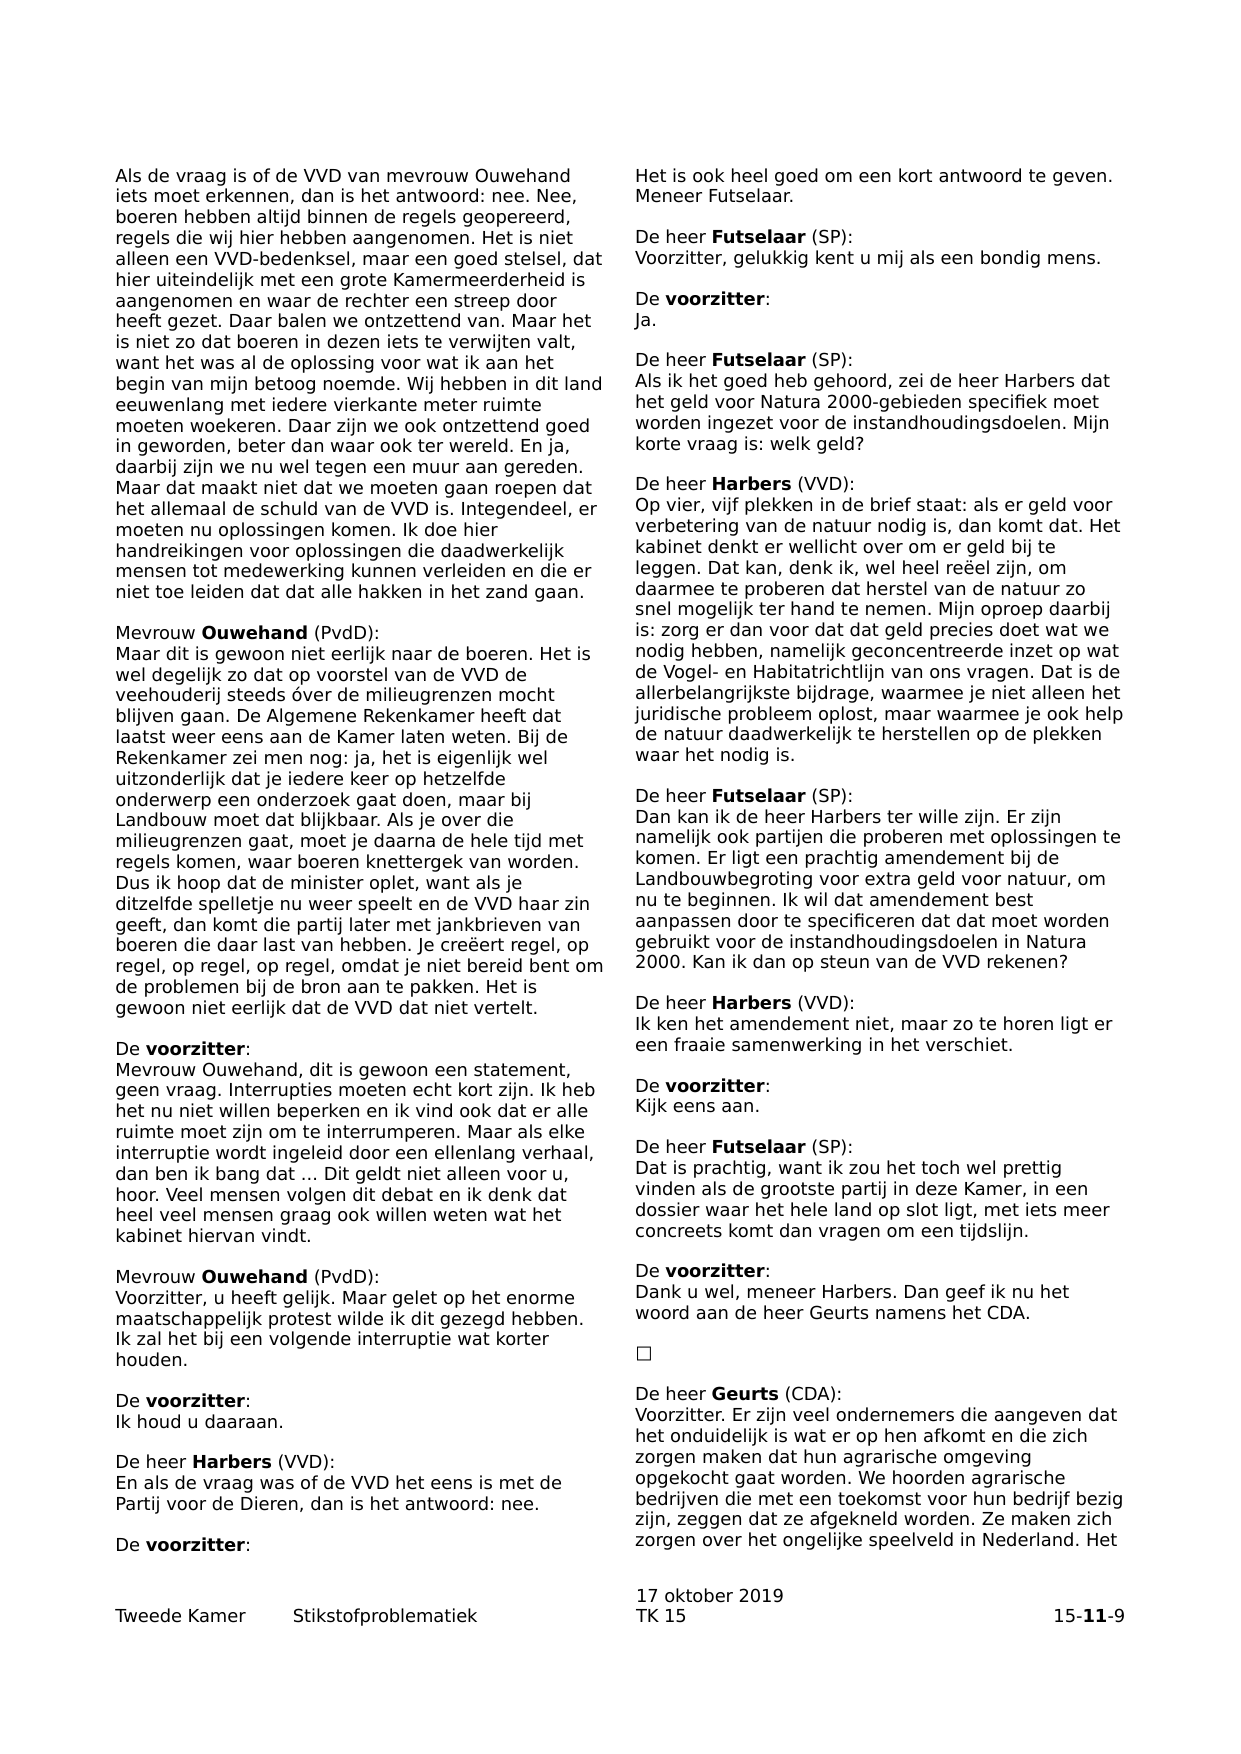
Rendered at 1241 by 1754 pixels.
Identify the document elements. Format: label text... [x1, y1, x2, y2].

text Voorzitter, u heeft gelijk. Maar gelet op het enorme maatschappelijk protest wilde ik dit gezegd hebben. Ik zal het bij een volgende interruptie wat korter houden. [115, 1287, 605, 1371]
text De heer Harbers (VVD): [635, 993, 1125, 1014]
text De voorzitter: [115, 1535, 605, 1556]
text De heer Futselaar (SP): [635, 350, 1125, 371]
text De heer Harbers (VVD): [635, 474, 1125, 495]
text Voorzitter, gelukkig kent u mij als een bondig mens. [635, 248, 1125, 268]
text De voorzitter: [635, 1261, 1125, 1282]
text Kijk eens aan. [635, 1096, 1125, 1117]
text Ik houd u daaraan. [115, 1412, 605, 1432]
text ⬜ [635, 1343, 1125, 1364]
text De voorzitter: [115, 1038, 605, 1059]
text De voorzitter: [635, 1076, 1125, 1096]
text De heer Geurts (CDA): [635, 1384, 1125, 1405]
text Het is ook heel goed om een kort antwoord te geven. Meneer Futselaar. [635, 165, 1125, 207]
text De voorzitter: [115, 1391, 605, 1412]
text De heer Harbers (VVD): [115, 1452, 605, 1473]
text De voorzitter: [635, 288, 1125, 309]
text Mevrouw Ouwehand (PvdD): [115, 1267, 605, 1287]
text Dan kan ik de heer Harbers ter wille zijn. Er zijn namelijk ook partijen die proberen met oplossingen te komen. Er ligt een prachtig amendement bij de Landbouwbegroting voor extra geld voor natuur, om nu te beginnen. Ik wil dat amendement best aanpassen door te specificeren dat dat moet worden gebruikt voor de instandhoudingsdoelen in Natura 2000. Kan ik dan op steun van de VVD rekenen? [635, 806, 1125, 973]
text Dat is prachtig, want ik zou het toch wel prettig vinden als de grootste partij in deze Kamer, in een dossier waar het hele land op slot ligt, met iets meer concreets komt dan vragen om een tijdslijn. [635, 1158, 1125, 1241]
text Dank u wel, meneer Harbers. Dan geef ik nu het woord aan de heer Geurts namens het CDA. [635, 1282, 1125, 1323]
text Als de vraag is of de VVD van mevrouw Ouwehand iets moet erkennen, dan is het antwoord: nee. Nee, boeren hebben altijd binnen de regels geopereerd, regels die wij hier hebben aangenomen. Het is niet alleen een VVD-bedenksel, maar een goed stelsel, dat hier uiteindelijk met een grote Kamermeerderheid is aangenomen en waar de rechter een streep door heeft gezet. Daar balen we ontzettend van. Maar het is niet zo dat boeren in dezen iets te verwijten valt, want het was al de oplossing voor wat ik aan het begin van mijn betoog noemde. Wij hebben in dit land eeuwenlang met iedere vierkante meter ruimte moeten woekeren. Daar zijn we ook ontzettend goed in geworden, beter dan waar ook ter wereld. En ja, daarbij zijn we nu wel tegen een muur aan gereden. Maar dat maakt niet dat we moeten gaan roepen dat het allemaal de schuld van de VVD is. Integendeel, er moeten nu oplossingen komen. Ik doe hier handreikingen voor oplossingen die daadwerkelijk mensen tot medewerking kunnen verleiden en die er niet toe leiden dat dat alle hakken in het zand gaan. [115, 165, 605, 603]
text Voorzitter. Er zijn veel ondernemers die aangeven dat het onduidelijk is wat er op hen afkomt en die zich zorgen maken dat hun agrarische omgeving opgekocht gaat worden. We hoorden agrarische bedrijven die met een toekomst voor hun bedrijf bezig zijn, zeggen dat ze afgekneld worden. Ze maken zich zorgen over het ongelijke speelveld in Nederland. Het [635, 1405, 1125, 1551]
text Op vier, vijf plekken in de brief staat: als er geld voor verbetering van de natuur nodig is, dan komt dat. Het kabinet denkt er wellicht over om er geld bij te leggen. Dat kan, denk ik, wel heel reëel zijn, om daarmee te proberen dat herstel van de natuur zo snel mogelijk ter hand te nemen. Mijn oproep daarbij is: zorg er dan voor dat dat geld precies doet wat we nodig hebben, namelijk geconcentreerde inzet op wat de Vogel- en Habitatrichtlijn van ons vragen. Dat is de allerbelangrijkste bijdrage, waarmee je niet alleen het juridische probleem oplost, maar waarmee je ook help de natuur daadwerkelijk te herstellen op de plekken waar het nodig is. [635, 495, 1125, 766]
text Mevrouw Ouwehand, dit is gewoon een statement, geen vraag. Interrupties moeten echt kort zijn. Ik heb het nu niet willen beperken en ik vind ook dat er alle ruimte moet zijn om te interrumperen. Maar als elke interruptie wordt ingeleid door een ellenlang verhaal, dan ben ik bang dat ... Dit geldt niet alleen voor u, hoor. Veel mensen volgen dit debat en ik denk dat heel veel mensen graag ook willen weten wat het kabinet hiervan vindt. [115, 1059, 605, 1247]
text De heer Futselaar (SP): [635, 227, 1125, 248]
text De heer Futselaar (SP): [635, 786, 1125, 806]
text De heer Futselaar (SP): [635, 1137, 1125, 1158]
text En als de vraag was of de VVD het eens is met de Partij voor de Dieren, dan is het antwoord: nee. [115, 1473, 605, 1515]
text Maar dit is gewoon niet eerlijk naar de boeren. Het is wel degelijk zo dat op voorstel van de VVD de veehouderij steeds óver de milieugrenzen mocht blijven gaan. De Algemene Rekenkamer heeft dat laatst weer eens aan de Kamer laten weten. Bij de Rekenkamer zei men nog: ja, het is eigenlijk wel uitzonderlijk dat je iedere keer op hetzelfde onderwerp een onderzoek gaat doen, maar bij Landbouw moet dat blijkbaar. Als je over die milieugrenzen gaat, moet je daarna de hele tijd met regels komen, waar boeren knettergek van worden. Dus ik hoop dat de minister oplet, want als je ditzelfde spelletje nu weer speelt en de VVD haar zin geeft, dan komt die partij later met jankbrieven van boeren die daar last van hebben. Je creëert regel, op regel, op regel, op regel, omdat je niet bereid bent om de problemen bij de bron aan te pakken. Het is gewoon niet eerlijk dat de VVD dat niet vertelt. [115, 643, 605, 1018]
text Ja. [635, 309, 1125, 330]
text Mevrouw Ouwehand (PvdD): [115, 623, 605, 643]
text Als ik het goed heb gehoord, zei de heer Harbers dat het geld voor Natura 2000-gebieden specifiek moet worden ingezet voor de instandhoudingsdoelen. Mijn korte vraag is: welk geld? [635, 371, 1125, 454]
text Ik ken het amendement niet, maar zo te horen ligt er een fraaie samenwerking in het verschiet. [635, 1014, 1125, 1056]
